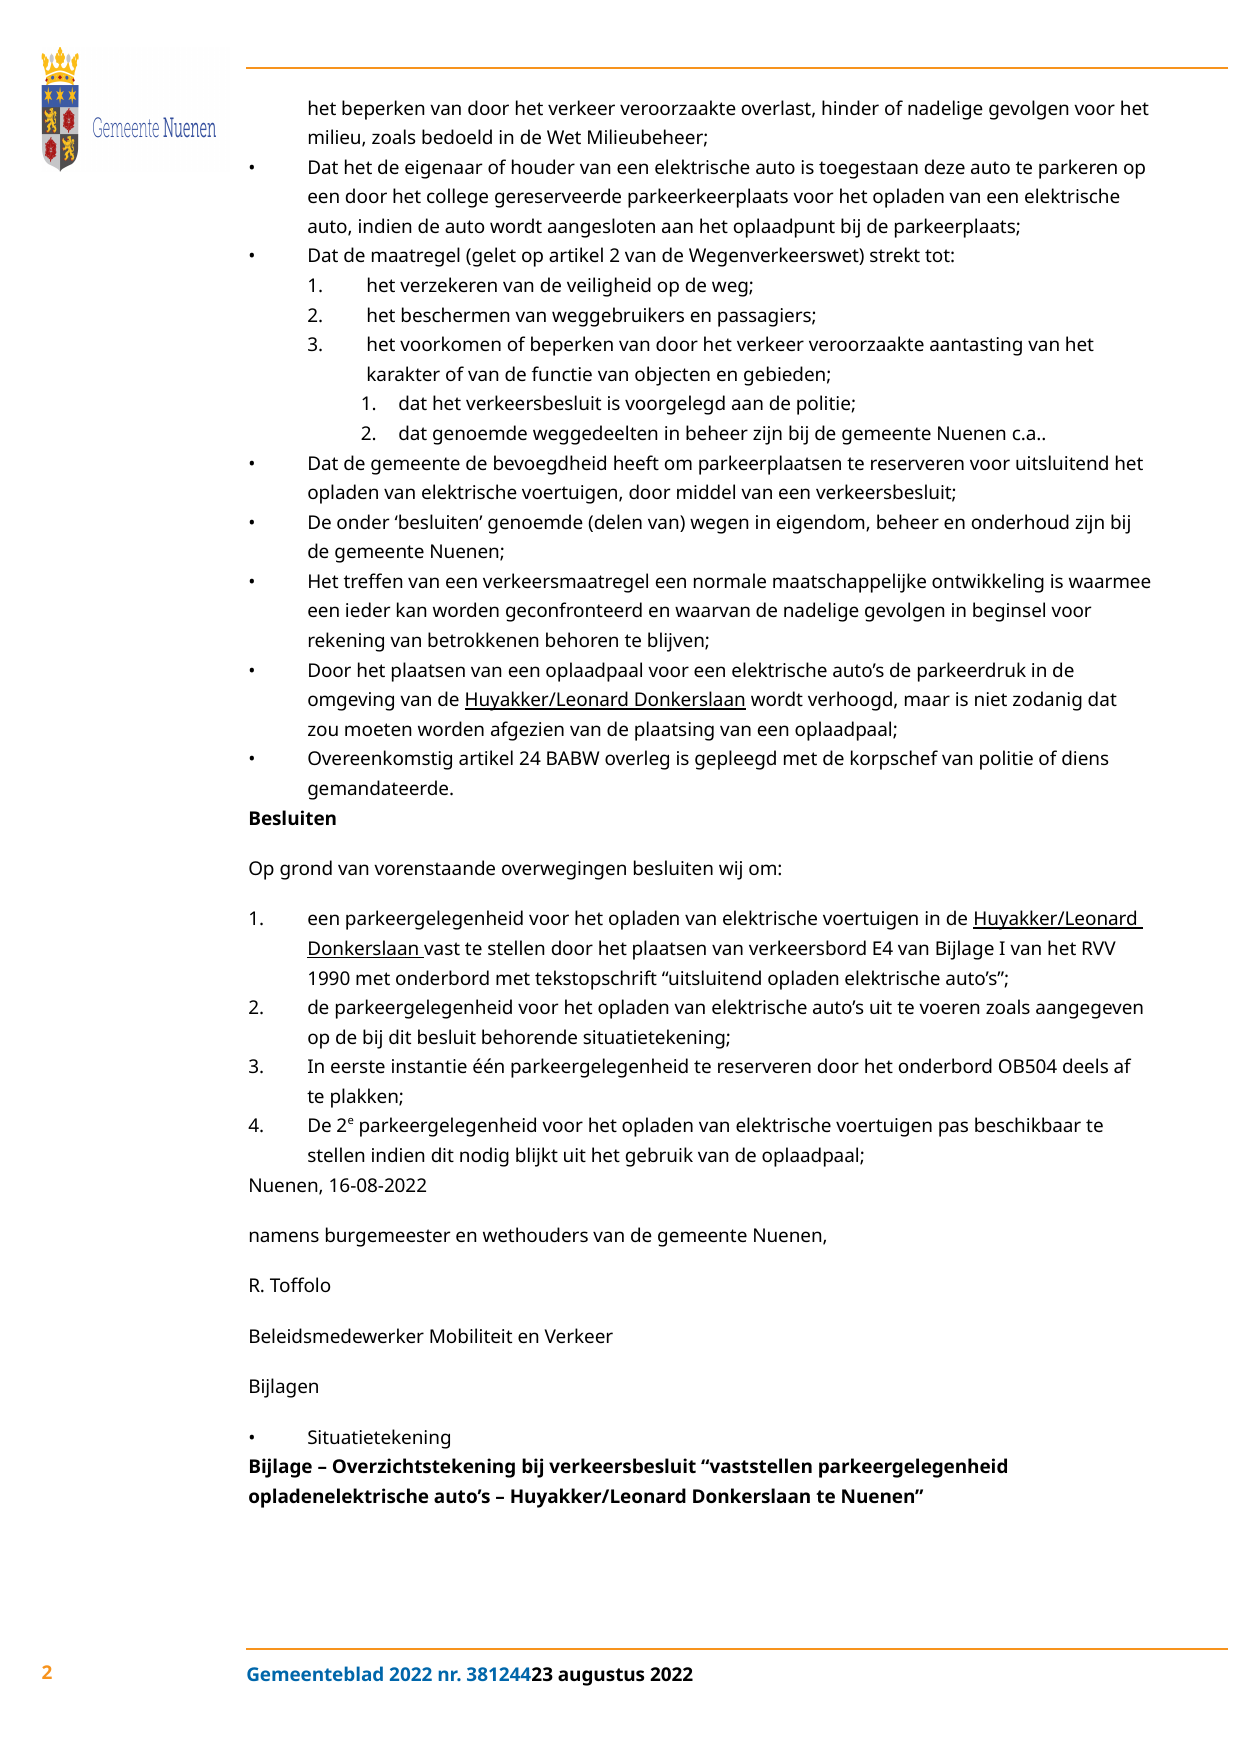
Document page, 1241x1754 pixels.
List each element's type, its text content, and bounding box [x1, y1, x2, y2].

list het verzekeren van de veiligheid op de weg; [307, 272, 1152, 298]
list De onder ‘besluiten’ genoemde (delen van) wegen in eigendom, beheer en onderhoud zijn bij de gemeente Nuenen; [248, 509, 1152, 564]
text Nuenen, 16-08-2022 [248, 1172, 1152, 1198]
list Dat de maatregel (gelet op artikel 2 van de Wegenverkeerswet) strekt tot: [248, 243, 1152, 268]
list Door het plaatsen van een oplaadpaal voor een elektrische auto’s de parkeerdruk in de omgeving van de Huyakker/Leonard Donkerslaan wordt verhoogd, maar is niet zodanig dat zou moeten worden afgezien van de plaatsing van een oplaadpaal; [248, 657, 1152, 742]
text R. Toffolo [248, 1273, 1152, 1298]
list het voorkomen of beperken van door het verkeer veroorzaakte aantasting van het karakter of van de functie van objecten en gebieden; [307, 331, 1152, 387]
text Besluiten [248, 805, 1152, 831]
list Het treffen van een verkeersmaatregel een normale maatschappelijke ontwikkeling is waarmee een ieder kan worden geconfronteerd en waarvan de nadelige gevolgen in beginsel voor rekening van betrokkenen behoren te blijven; [248, 568, 1152, 653]
list het beschermen van weggebruikers en passagiers; [307, 302, 1152, 328]
list het beperken van door het verkeer veroorzaakte overlast, hinder of nadelige gevolgen voor het milieu, zoals bedoeld in de Wet Milieubeheer; [248, 95, 1152, 150]
list Dat de gemeente de bevoegdheid heeft om parkeerplaatsen te reserveren voor uitsluitend het opladen van elektrische voertuigen, door middel van een verkeersbesluit; [248, 450, 1152, 505]
text Beleidsmedewerker Mobiliteit en Verkeer [248, 1323, 1152, 1349]
text Op grond van vorenstaande overwegingen besluiten wij om: [248, 855, 1152, 881]
list De 2e parkeergelegenheid voor het opladen van elektrische voertuigen pas beschikbaar te stellen indien dit nodig blijkt uit het gebruik van de oplaadpaal; [248, 1113, 1152, 1168]
list Dat het de eigenaar of houder van een elektrische auto is toegestaan deze auto te parkeren op een door het college gereserveerde parkeerkeerplaats voor het opladen van een elektrische auto, indien de auto wordt aangesloten aan het oplaadpunt bij de parkeerplaats; [248, 154, 1152, 239]
list dat het verkeersbesluit is voorgelegd aan de politie; [361, 391, 1152, 416]
list een parkeergelegenheid voor het opladen van elektrische voertuigen in de Huyakker/Leonard Donkerslaan vast te stellen door het plaatsen van verkeersbord E4 van Bijlage I van het RVV 1990 met onderbord met tekstopschrift “uitsluitend opladen elektrische auto’s”; [248, 906, 1152, 991]
list Situatietekening [248, 1424, 1152, 1450]
list Overeenkomstig artikel 24 BABW overleg is gepleegd met de korpschef van politie of diens gemandateerde. [248, 746, 1152, 801]
text namens burgemeester en wethouders van de gemeente Nuenen, [248, 1222, 1152, 1248]
text Bijlage – Overzichtstekening bij verkeersbesluit “vaststellen parkeergelegenheid opladenelektrische auto’s – Huyakker/Leonard Donkerslaan te Nuenen” [248, 1453, 1152, 1509]
list In eerste instantie één parkeergelegenheid te reserveren door het onderbord OB504 deels af te plakken; [248, 1053, 1152, 1109]
text Bijlagen [248, 1373, 1152, 1399]
list de parkeergelegenheid voor het opladen van elektrische auto’s uit te voeren zoals aangegeven op de bij dit besluit behorende situatietekening; [248, 994, 1152, 1050]
picture [41, 47, 231, 172]
list dat genoemde weggedeelten in beheer zijn bij de gemeente Nuenen c.a.. [361, 420, 1152, 446]
